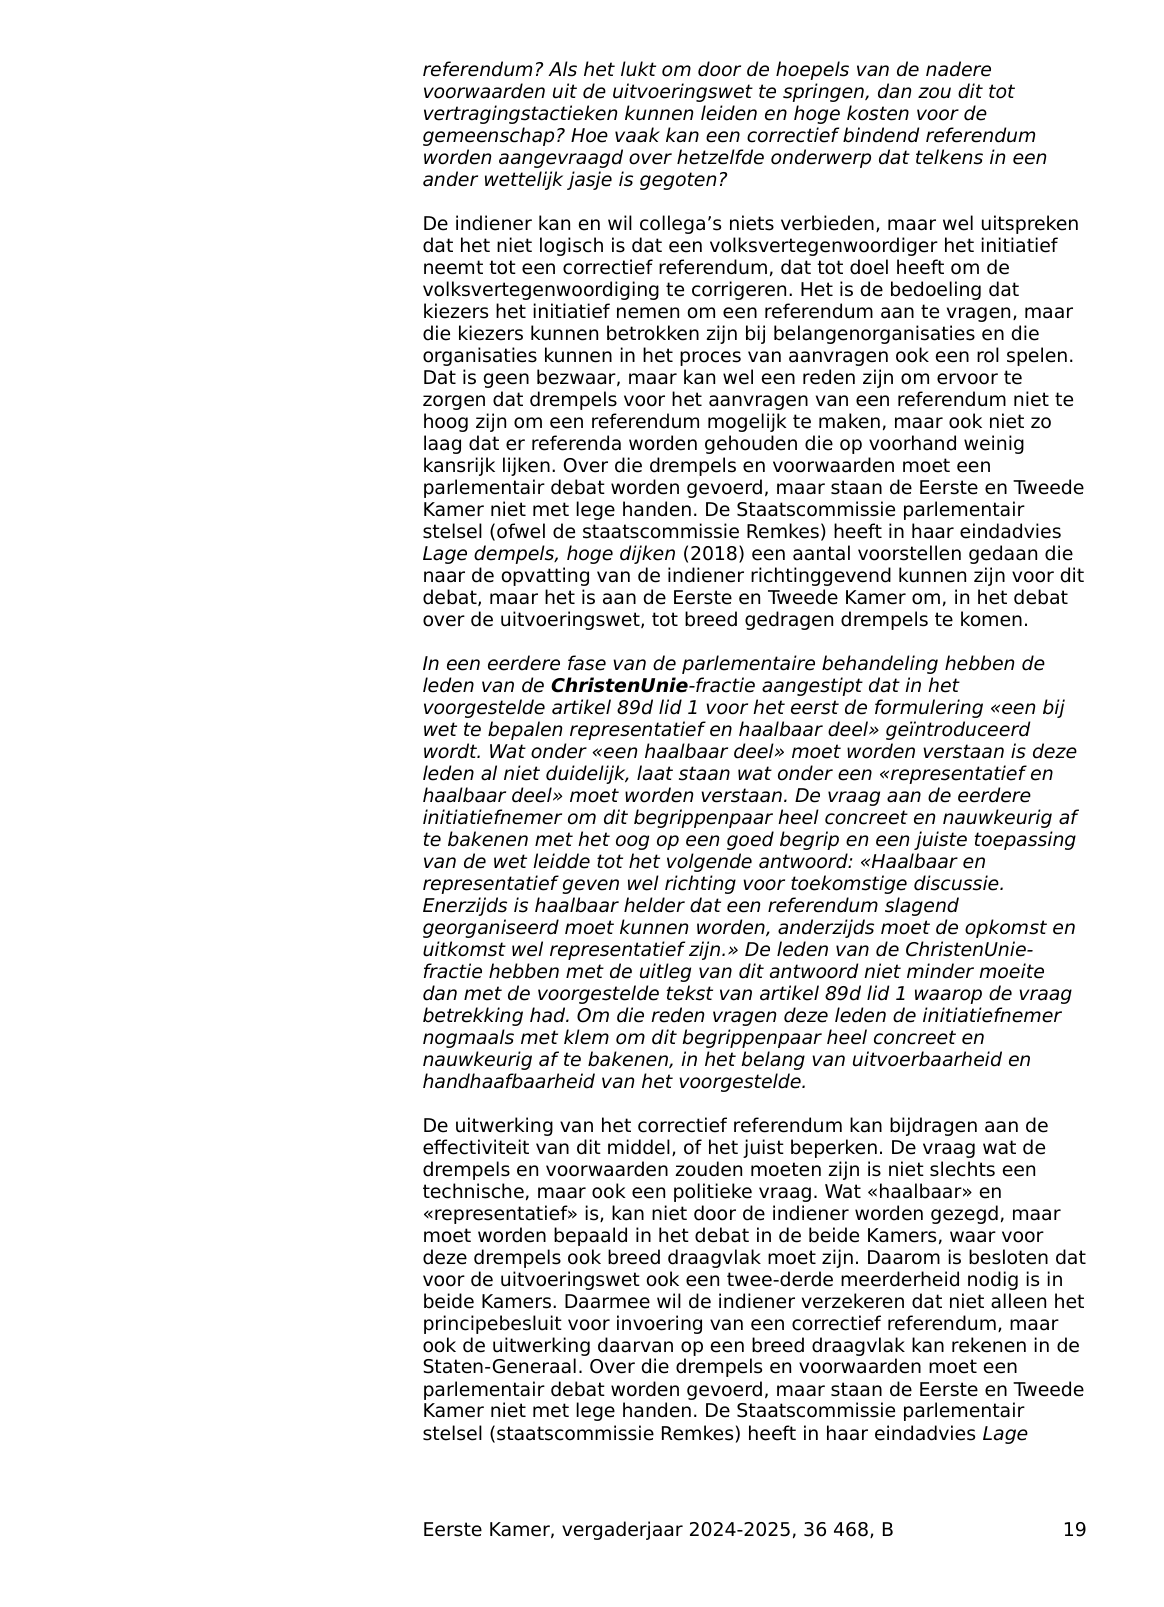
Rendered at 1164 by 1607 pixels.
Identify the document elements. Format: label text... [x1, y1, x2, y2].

text De uitwerking van het correctief referendum kan bijdragen aan de effectiviteit van dit middel, of het juist beperken. De vraag wat de drempels en voorwaarden zouden moeten zijn is niet slechts een technische, maar ook een politieke vraag. Wat «haalbaar» en «representatief» is, kan niet door de indiener worden gezegd, maar moet worden bepaald in het debat in de beide Kamers, waar voor deze drempels ook breed draagvlak moet zijn. Daarom is besloten dat voor de uitvoeringswet ook een twee-derde meerderheid nodig is in beide Kamers. Daarmee wil de indiener verzekeren dat niet alleen het principebesluit voor invoering van een correctief referendum, maar ook de uitwerking daarvan op een breed draagvlak kan rekenen in de Staten-Generaal. Over die drempels en voorwaarden moet een parlementair debat worden gevoerd, maar staan de Eerste en Tweede Kamer niet met lege handen. De Staatscommissie parlementair stelsel (staatscommissie Remkes) heeft in haar eindadvies Lage [422, 1115, 1087, 1444]
text referendum? Als het lukt om door de hoepels van de nadere voorwaarden uit de uitvoeringswet te springen, dan zou dit tot vertragingstactieken kunnen leiden en hoge kosten voor de gemeenschap? Hoe vaak kan een correctief bindend referendum worden aangevraagd over hetzelfde onderwerp dat telkens in een ander wettelijk jasje is gegoten? [422, 59, 1087, 191]
text De indiener kan en wil collega’s niets verbieden, maar wel uitspreken dat het niet logisch is dat een volksvertegenwoordiger het initiatief neemt tot een correctief referendum, dat tot doel heeft om de volksvertegenwoordiging te corrigeren. Het is de bedoeling dat kiezers het initiatief nemen om een referendum aan te vragen, maar die kiezers kunnen betrokken zijn bij belangenorganisaties en die organisaties kunnen in het proces van aanvragen ook een rol spelen. Dat is geen bezwaar, maar kan wel een reden zijn om ervoor te zorgen dat drempels voor het aanvragen van een referendum niet te hoog zijn om een referendum mogelijk te maken, maar ook niet zo laag dat er referenda worden gehouden die op voorhand weinig kansrijk lijken. Over die drempels en voorwaarden moet een parlementair debat worden gevoerd, maar staan de Eerste en Tweede Kamer niet met lege handen. De Staatscommissie parlementair stelsel (ofwel de staatscommissie Remkes) heeft in haar eindadvies Lage dempels, hoge dijken (2018) een aantal voorstellen gedaan die naar de opvatting van de indiener richtinggevend kunnen zijn voor dit debat, maar het is aan de Eerste en Tweede Kamer om, in het debat over de uitvoeringswet, tot breed gedragen drempels te komen. [422, 213, 1087, 631]
text In een eerdere fase van de parlementaire behandeling hebben de leden van de ChristenUnie-fractie aangestipt dat in het voorgestelde artikel 89d lid 1 voor het eerst de formulering «een bij wet te bepalen representatief en haalbaar deel» geïntroduceerd wordt. Wat onder «een haalbaar deel» moet worden verstaan is deze leden al niet duidelijk, laat staan wat onder een «representatief en haalbaar deel» moet worden verstaan. De vraag aan de eerdere initiatiefnemer om dit begrippenpaar heel concreet en nauwkeurig af te bakenen met het oog op een goed begrip en een juiste toepassing van de wet leidde tot het volgende antwoord: «Haalbaar en representatief geven wel richting voor toekomstige discussie. Enerzijds is haalbaar helder dat een referendum slagend georganiseerd moet kunnen worden, anderzijds moet de opkomst en uitkomst wel representatief zijn.» De leden van de ChristenUnie-fractie hebben met de uitleg van dit antwoord niet minder moeite dan met de voorgestelde tekst van artikel 89d lid 1 waarop de vraag betrekking had. Om die reden vragen deze leden de initiatiefnemer nogmaals met klem om dit begrippenpaar heel concreet en nauwkeurig af te bakenen, in het belang van uitvoerbaarheid en handhaafbaarheid van het voorgestelde. [422, 653, 1087, 1092]
